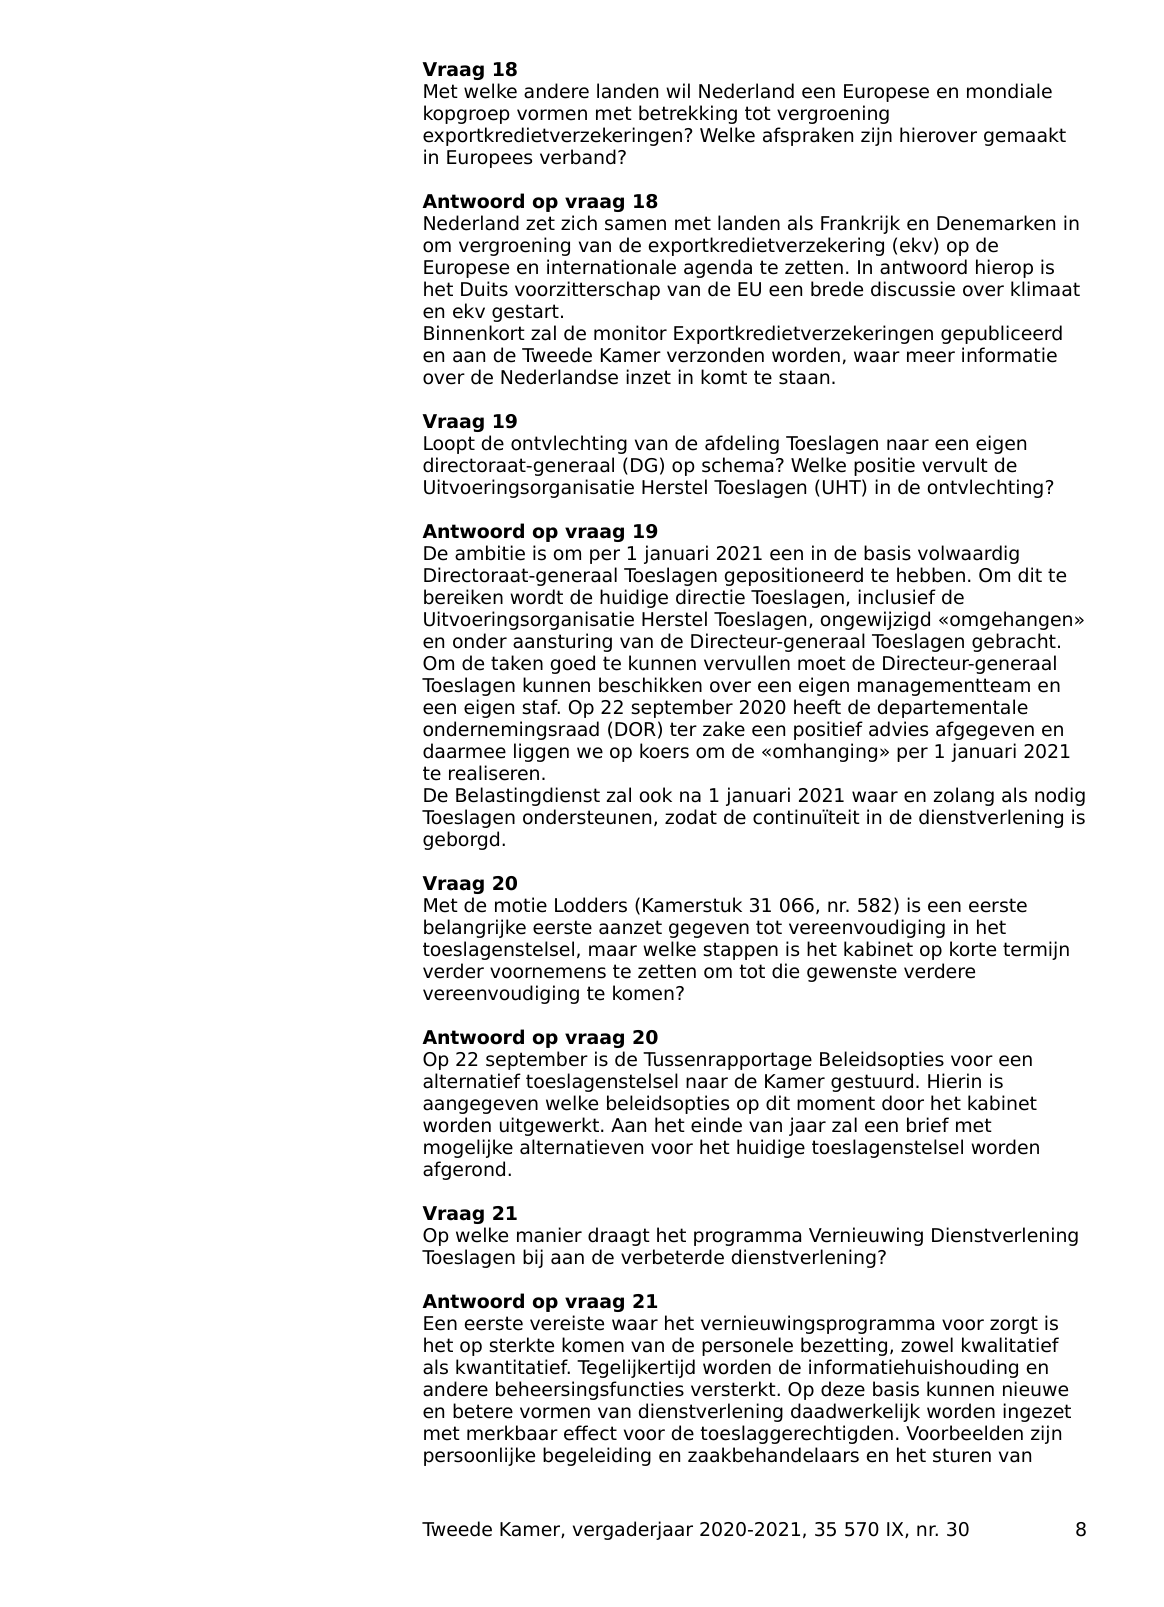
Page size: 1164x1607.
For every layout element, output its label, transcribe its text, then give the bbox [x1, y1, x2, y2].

text Antwoord op vraag 20 [422, 1027, 1087, 1049]
text De Belastingdienst zal ook na 1 januari 2021 waar en zolang als nodig Toeslagen ondersteunen, zodat de continuïteit in de dienstverlening is geborgd. [422, 785, 1087, 851]
text Op welke manier draagt het programma Vernieuwing Dienstverlening Toeslagen bij aan de verbeterde dienstverlening? [422, 1225, 1087, 1269]
text Op 22 september is de Tussenrapportage Beleidsopties voor een alternatief toeslagenstelsel naar de Kamer gestuurd. Hierin is aangegeven welke beleidsopties op dit moment door het kabinet worden uitgewerkt. Aan het einde van jaar zal een brief met mogelijke alternatieven voor het huidige toeslagenstelsel worden afgerond. [422, 1049, 1087, 1181]
text Vraag 20 [422, 873, 1087, 895]
text Een eerste vereiste waar het vernieuwingsprogramma voor zorgt is het op sterkte komen van de personele bezetting, zowel kwalitatief als kwantitatief. Tegelijkertijd worden de informatiehuishouding en andere beheersingsfuncties versterkt. Op deze basis kunnen nieuwe en betere vormen van dienstverlening daadwerkelijk worden ingezet met merkbaar effect voor de toeslaggerechtigden. Voorbeelden zijn persoonlijke begeleiding en zaakbehandelaars en het sturen van [422, 1313, 1087, 1467]
text Met welke andere landen wil Nederland een Europese en mondiale kopgroep vormen met betrekking tot vergroening exportkredietverzekeringen? Welke afspraken zijn hierover gemaakt in Europees verband? [422, 81, 1087, 169]
text Antwoord op vraag 21 [422, 1291, 1087, 1313]
text Met de motie Lodders (Kamerstuk 31 066, nr. 582) is een eerste belangrijke eerste aanzet gegeven tot vereenvoudiging in het toeslagenstelsel, maar welke stappen is het kabinet op korte termijn verder voornemens te zetten om tot die gewenste verdere vereenvoudiging te komen? [422, 895, 1087, 1005]
text Antwoord op vraag 18 [422, 191, 1087, 213]
text Binnenkort zal de monitor Exportkredietverzekeringen gepubliceerd en aan de Tweede Kamer verzonden worden, waar meer informatie over de Nederlandse inzet in komt te staan. [422, 323, 1087, 389]
text Vraag 21 [422, 1203, 1087, 1225]
text De ambitie is om per 1 januari 2021 een in de basis volwaardig Directoraat-generaal Toeslagen gepositioneerd te hebben. Om dit te bereiken wordt de huidige directie Toeslagen, inclusief de Uitvoeringsorganisatie Herstel Toeslagen, ongewijzigd «omgehangen» en onder aansturing van de Directeur-generaal Toeslagen gebracht. Om de taken goed te kunnen vervullen moet de Directeur-generaal Toeslagen kunnen beschikken over een eigen managementteam en een eigen staf. Op 22 september 2020 heeft de departementale ondernemingsraad (DOR) ter zake een positief advies afgegeven en daarmee liggen we op koers om de «omhanging» per 1 januari 2021 te realiseren. [422, 543, 1087, 785]
text Nederland zet zich samen met landen als Frankrijk en Denemarken in om vergroening van de exportkredietverzekering (ekv) op de Europese en internationale agenda te zetten. In antwoord hierop is het Duits voorzitterschap van de EU een brede discussie over klimaat en ekv gestart. [422, 213, 1087, 323]
text Vraag 18 [422, 59, 1087, 81]
text Antwoord op vraag 19 [422, 521, 1087, 543]
text Loopt de ontvlechting van de afdeling Toeslagen naar een eigen directoraat-generaal (DG) op schema? Welke positie vervult de Uitvoeringsorganisatie Herstel Toeslagen (UHT) in de ontvlechting? [422, 433, 1087, 499]
text Vraag 19 [422, 411, 1087, 433]
